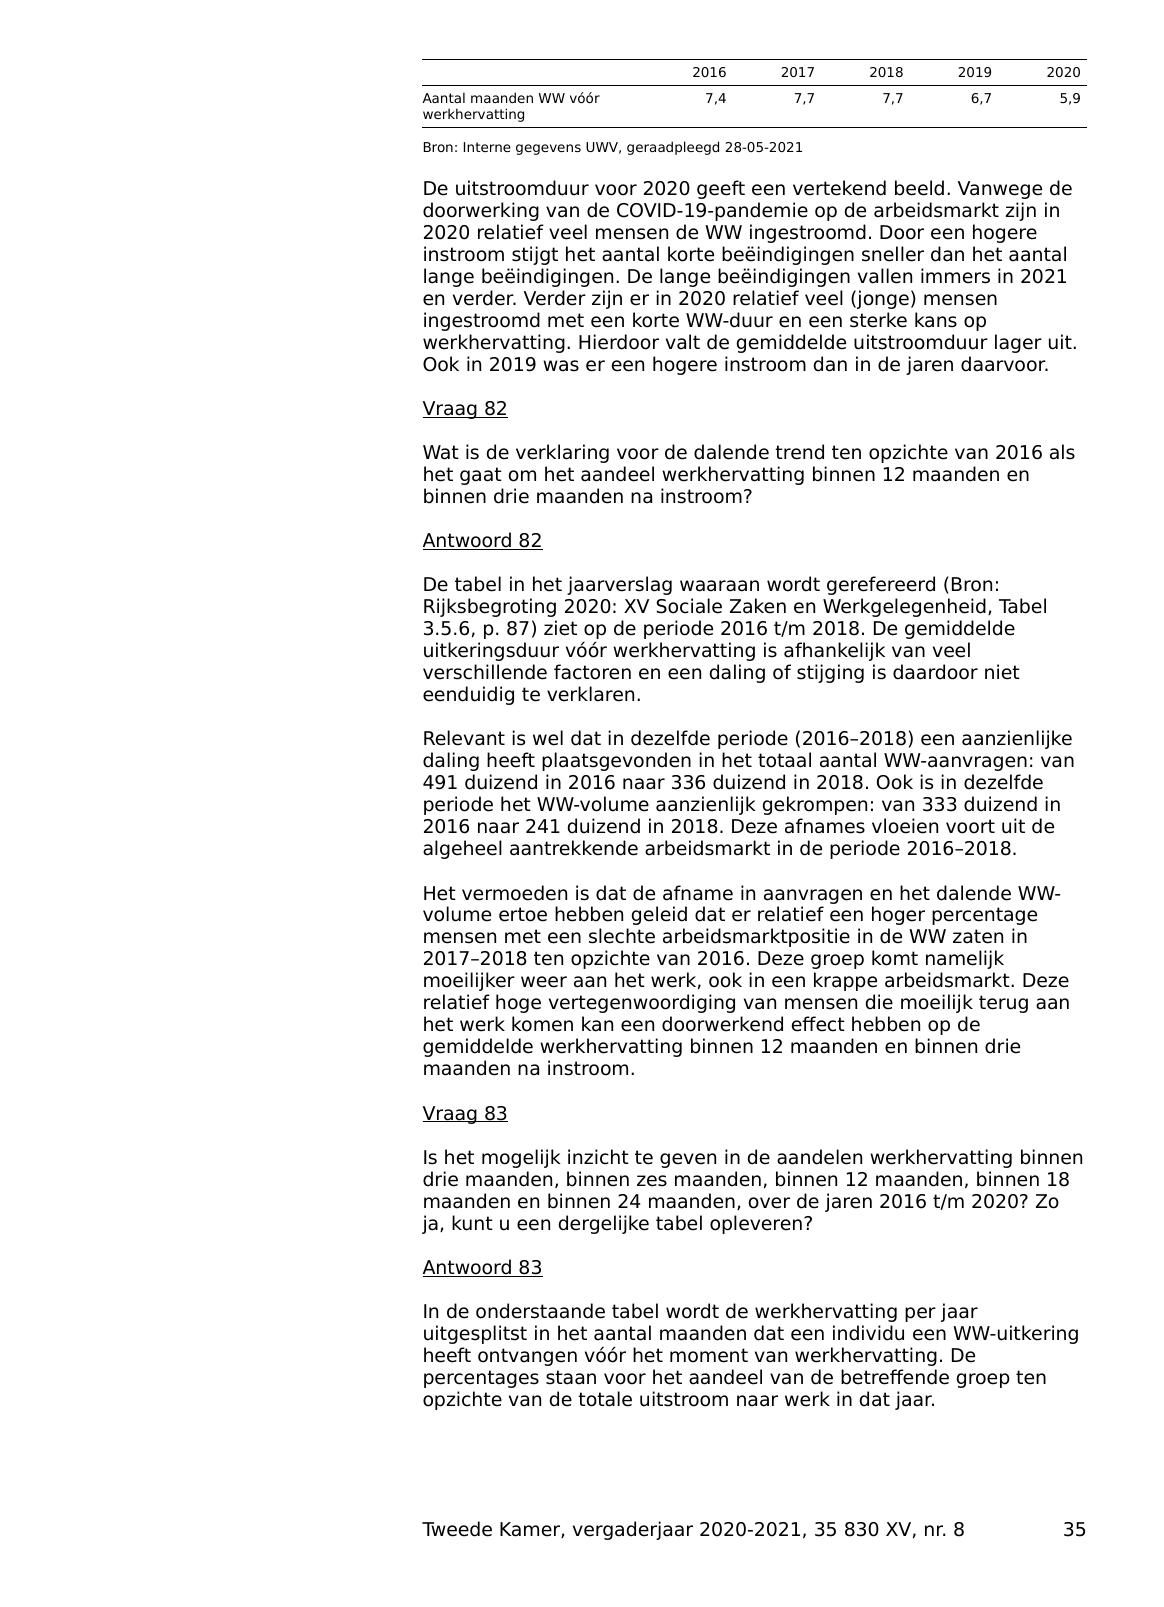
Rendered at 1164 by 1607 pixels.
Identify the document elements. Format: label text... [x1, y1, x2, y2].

subtitle Vraag 83 [422, 1102, 1087, 1124]
table_header 2017 [732, 60, 821, 85]
subtitle Vraag 82 [422, 398, 1087, 420]
table_cell 7,7 [821, 86, 909, 127]
table_header 2020 [998, 60, 1087, 85]
text De tabel in het jaarverslag waaraan wordt gerefereerd (Bron: Rijksbegroting 2020: XV Sociale Zaken en Werkgelegenheid, Tabel 3.5.6, p. 87) ziet op de periode 2016 t/m 2018. De gemiddelde uitkeringsduur vóór werkhervatting is afhankelijk van veel verschillende factoren en een daling of stijging is daardoor niet eenduidig te verklaren. [422, 574, 1087, 706]
text Het vermoeden is dat de afname in aanvragen en het dalende WW-volume ertoe hebben geleid dat er relatief een hoger percentage mensen met een slechte arbeidsmarktpositie in de WW zaten in 2017–2018 ten opzichte van 2016. Deze groep komt namelijk moeilijker weer aan het werk, ook in een krappe arbeidsmarkt. Deze relatief hoge vertegenwoordiging van mensen die moeilijk terug aan het werk komen kan een doorwerkend effect hebben op de gemiddelde werkhervatting binnen 12 maanden en binnen drie maanden na instroom. [422, 882, 1087, 1080]
table_cell 7,4 [644, 86, 732, 127]
table_cell 7,7 [732, 86, 821, 127]
table_header [422, 60, 644, 85]
subtitle Antwoord 82 [422, 530, 1087, 552]
table_header 2018 [821, 60, 909, 85]
text In de onderstaande tabel wordt de werkhervatting per jaar uitgesplitst in het aantal maanden dat een individu een WW-uitkering heeft ontvangen vóór het moment van werkhervatting. De percentages staan voor het aandeel van de betreffende groep ten opzichte van de totale uitstroom naar werk in dat jaar. [422, 1301, 1087, 1411]
text Relevant is wel dat in dezelfde periode (2016–2018) een aanzienlijke daling heeft plaatsgevonden in het totaal aantal WW-aanvragen: van 491 duizend in 2016 naar 336 duizend in 2018. Ook is in dezelfde periode het WW-volume aanzienlijk gekrompen: van 333 duizend in 2016 naar 241 duizend in 2018. Deze afnames vloeien voort uit de algeheel aantrekkende arbeidsmarkt in de periode 2016–2018. [422, 728, 1087, 860]
text Is het mogelijk inzicht te geven in de aandelen werkhervatting binnen drie maanden, binnen zes maanden, binnen 12 maanden, binnen 18 maanden en binnen 24 maanden, over de jaren 2016 t/m 2020? Zo ja, kunt u een dergelijke tabel opleveren? [422, 1147, 1087, 1234]
table_cell Aantal maanden WW vóór werkhervatting [422, 86, 644, 127]
table_cell 6,7 [910, 86, 998, 127]
table_header 2016 [644, 60, 732, 85]
table_header 2019 [910, 60, 998, 85]
table_cell 5,9 [998, 86, 1087, 127]
table_cell Bron: Interne gegevens UWV, geraadpleegd 28-05-2021 [422, 128, 1087, 156]
text Wat is de verklaring voor de dalende trend ten opzichte van 2016 als het gaat om het aandeel werkhervatting binnen 12 maanden en binnen drie maanden na instroom? [422, 442, 1087, 508]
subtitle Antwoord 83 [422, 1257, 1087, 1279]
text De uitstroomduur voor 2020 geeft een vertekend beeld. Vanwege de doorwerking van de COVID-19-pandemie op de arbeidsmarkt zijn in 2020 relatief veel mensen de WW ingestroomd. Door een hogere instroom stijgt het aantal korte beëindigingen sneller dan het aantal lange beëindigingen. De lange beëindigingen vallen immers in 2021 en verder. Verder zijn er in 2020 relatief veel (jonge) mensen ingestroomd met een korte WW-duur en een sterke kans op werkhervatting. Hierdoor valt de gemiddelde uitstroomduur lager uit. Ook in 2019 was er een hogere instroom dan in de jaren daarvoor. [422, 178, 1087, 376]
